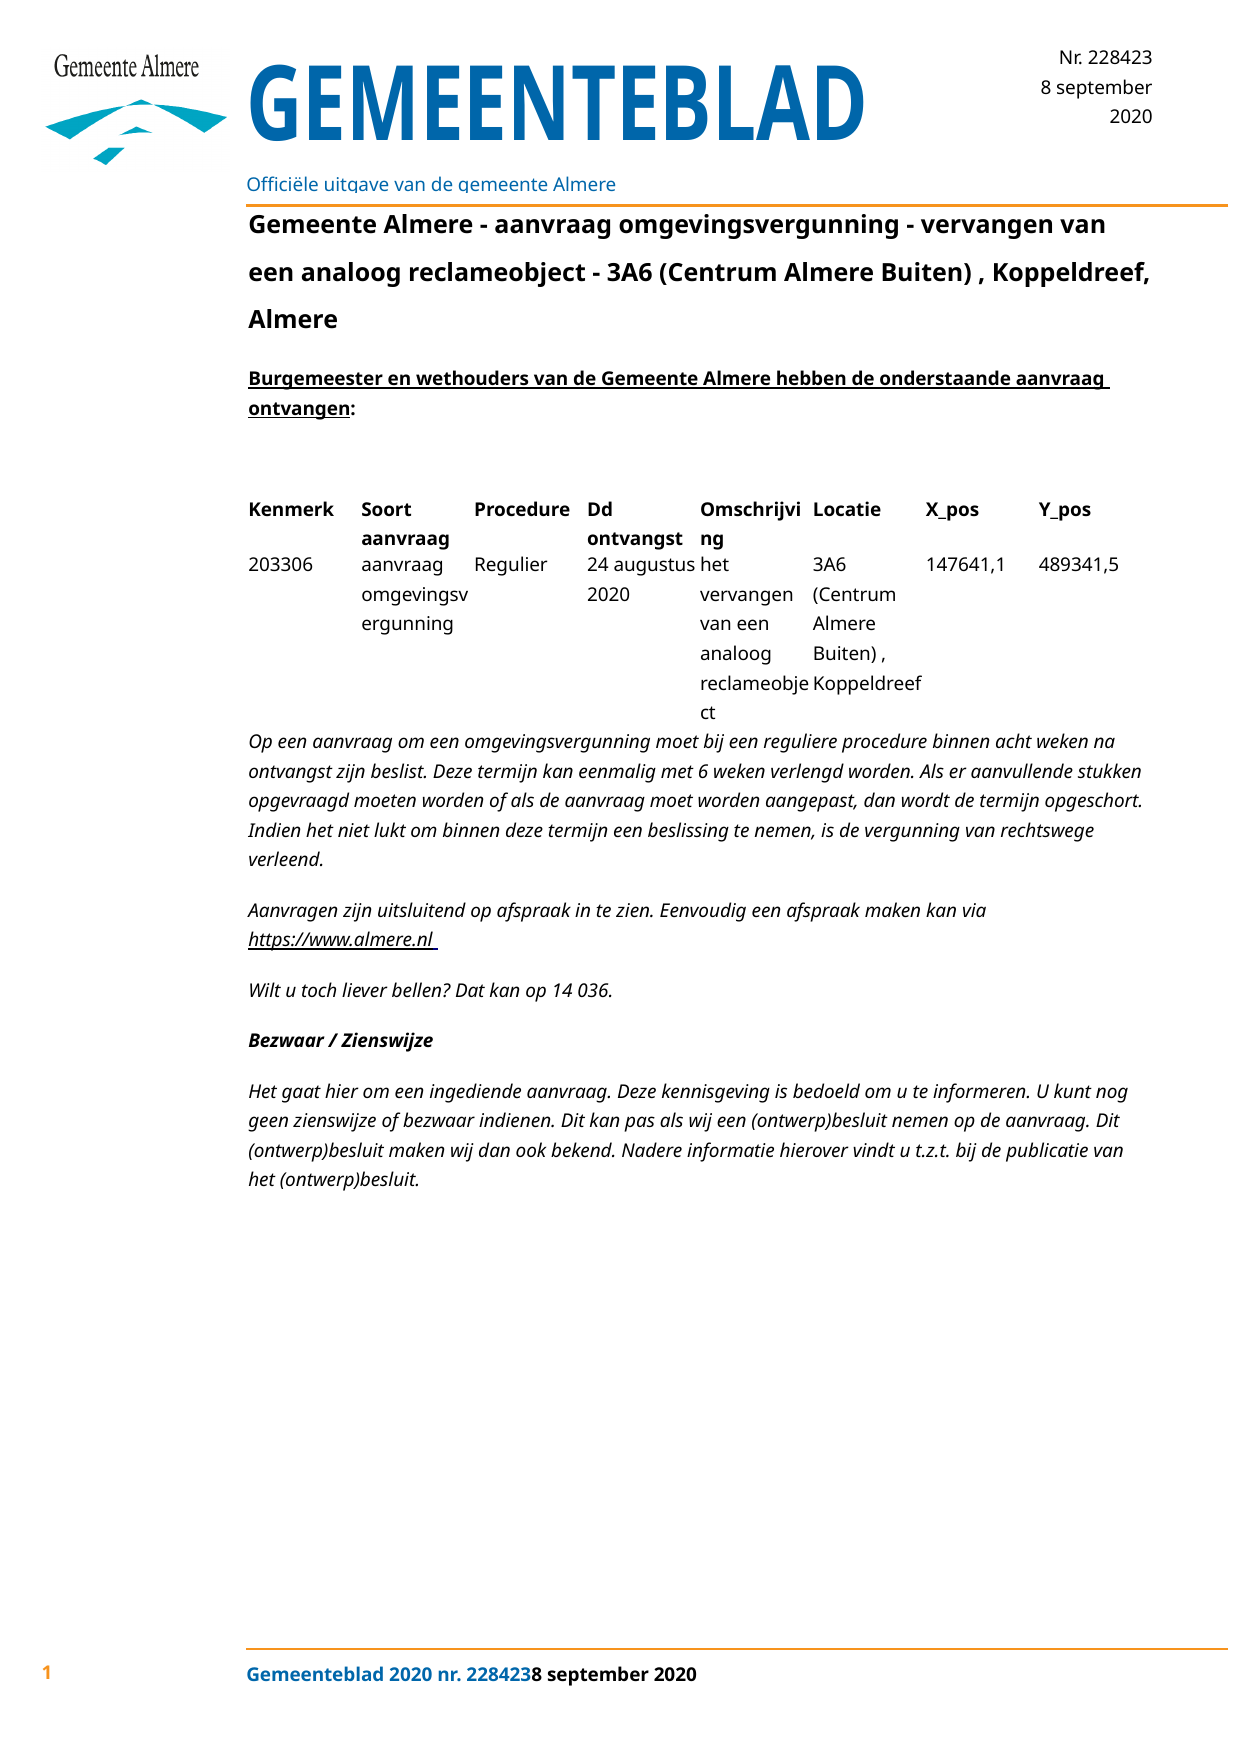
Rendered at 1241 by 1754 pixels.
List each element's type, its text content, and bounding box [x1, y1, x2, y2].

table_header Omschrijving [700, 496, 813, 551]
table_cell 24 augustus 2020 [587, 551, 700, 725]
table_header Kenmerk [248, 496, 361, 551]
text Gemeente Almere - aanvraag omgevingsvergunning - vervangen van een analoog reclameobject - 3A6 (Centrum Almere Buiten) , Koppeldreef, Almere [248, 207, 1152, 336]
text Wilt u toch liever bellen? Dat kan op 14 036. [248, 977, 1152, 1003]
table_header Procedure [474, 496, 587, 551]
text Op een aanvraag om een omgevingsvergunning moet bij een reguliere procedure binnen acht weken na ontvangst zijn beslist. Deze termijn kan eenmalig met 6 weken verlengd worden. Als er aanvullende stukken opgevraagd moeten worden of als de aanvraag moet worden aangepast, dan wordt de termijn opgeschort. Indien het niet lukt om binnen deze termijn een beslissing te nemen, is de vergunning van rechtswege verleend. [248, 728, 1152, 872]
table_cell Regulier [474, 551, 587, 725]
table_cell 203306 [248, 551, 361, 725]
text Het gaat hier om een ingediende aanvraag. Deze kennisgeving is bedoeld om u te informeren. U kunt nog geen zienswijze of bezwaar indienen. Dit kan pas als wij een (ontwerp)besluit nemen op de aanvraag. Dit (ontwerp)besluit maken wij dan ook bekend. Nadere informatie hierover vindt u t.z.t. bij de publicatie van het (ontwerp)besluit. [248, 1078, 1152, 1192]
table_header Dd ontvangst [587, 496, 700, 551]
table_cell 3A6 (Centrum Almere Buiten) , Koppeldreef [813, 551, 926, 725]
picture [41, 47, 231, 172]
table_header Soort aanvraag [361, 496, 474, 551]
table_header X_pos [926, 496, 1038, 551]
table_cell 147641,1 [926, 551, 1038, 725]
table_header Locatie [813, 496, 926, 551]
text Aanvragen zijn uitsluitend op afspraak in te zien. Eenvoudig een afspraak maken kan via https://www.almere.nl [248, 897, 1152, 952]
text Bezwaar / Zienswijze [248, 1027, 1152, 1053]
table_cell het vervangen van een analoog reclameobject [700, 551, 813, 725]
table_cell 489341,5 [1039, 551, 1152, 725]
text Burgemeester en wethouders van de Gemeente Almere hebben de onderstaande aanvraag ontvangen: [248, 366, 1152, 421]
table_header Y_pos [1039, 496, 1152, 551]
table_cell aanvraag omgevingsvergunning [361, 551, 474, 725]
